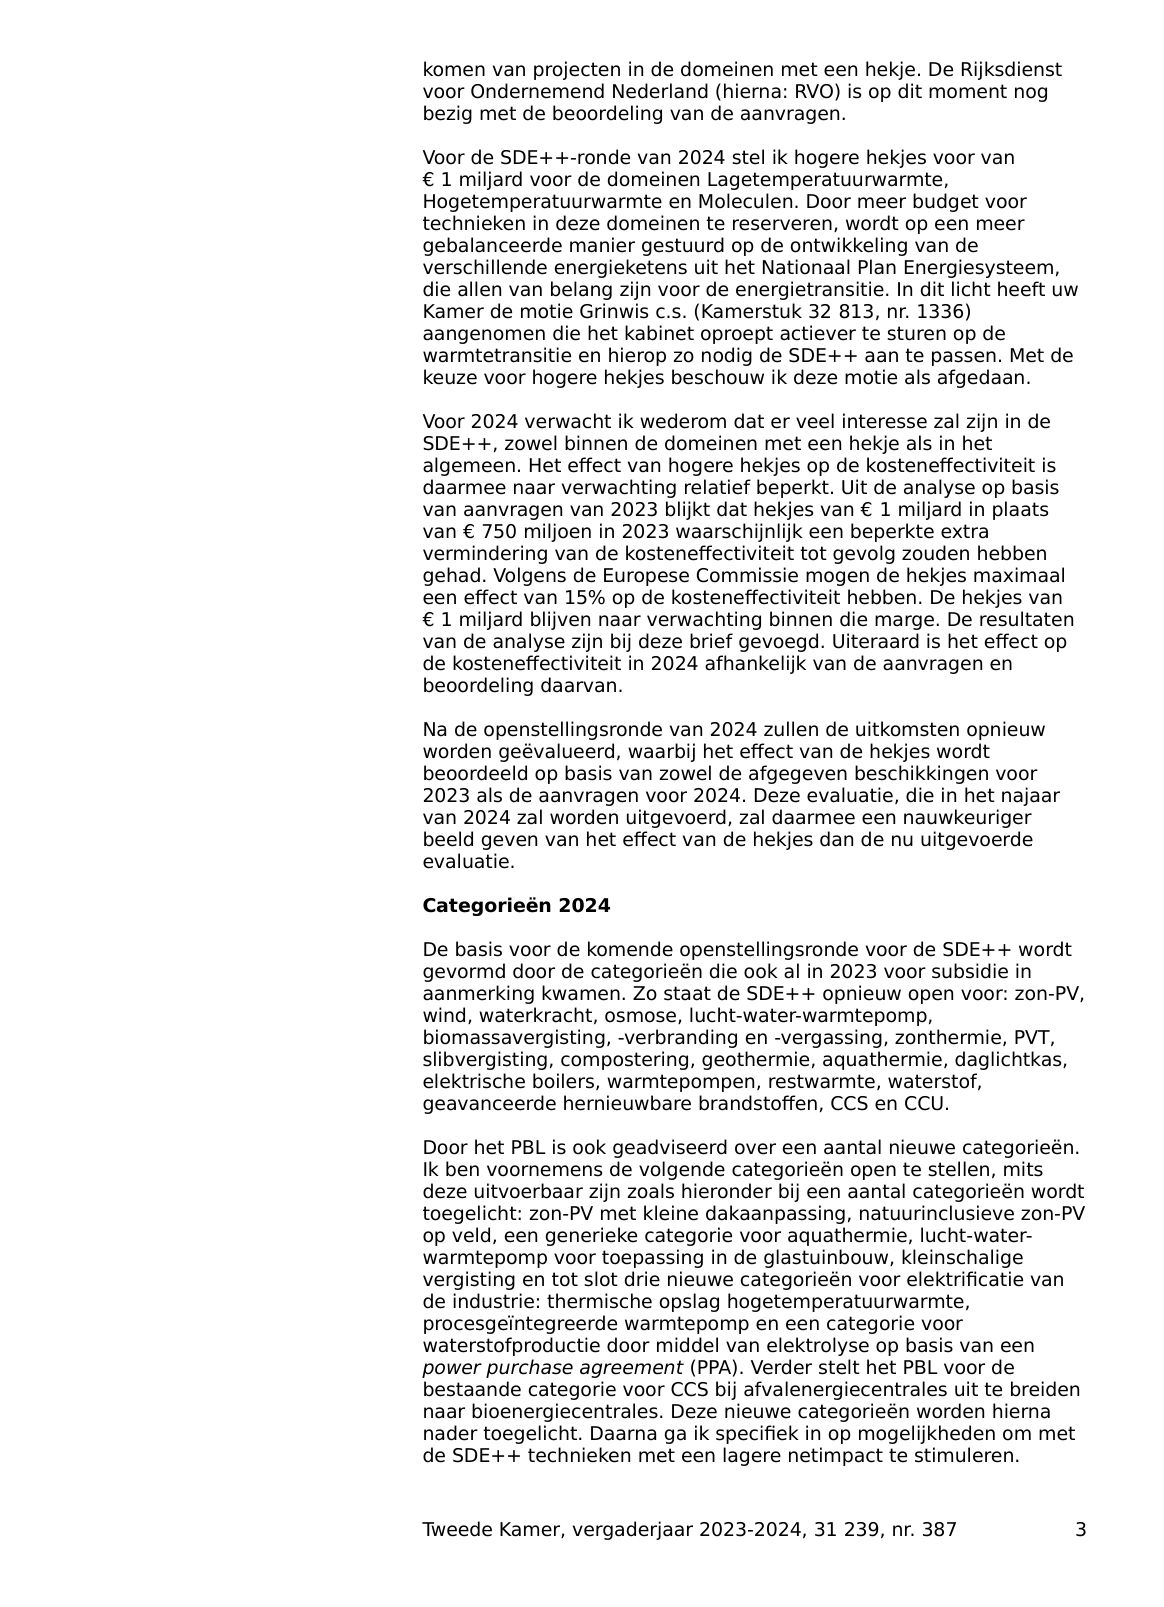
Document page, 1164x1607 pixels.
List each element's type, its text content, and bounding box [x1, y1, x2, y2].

text Door het PBL is ook geadviseerd over een aantal nieuwe categorieën. Ik ben voornemens de volgende categorieën open te stellen, mits deze uitvoerbaar zijn zoals hieronder bij een aantal categorieën wordt toegelicht: zon-PV met kleine dakaanpassing, natuurinclusieve zon-PV op veld, een generieke categorie voor aquathermie, lucht-water-warmtepomp voor toepassing in de glastuinbouw, kleinschalige vergisting en tot slot drie nieuwe categorieën voor elektrificatie van de industrie: thermische opslag hogetemperatuurwarmte, procesgeïntegreerde warmtepomp en een categorie voor waterstofproductie door middel van elektrolyse op basis van een power purchase agreement (PPA). Verder stelt het PBL voor de bestaande categorie voor CCS bij afvalenergiecentrales uit te breiden naar bioenergiecentrales. Deze nieuwe categorieën worden hierna nader toegelicht. Daarna ga ik specifiek in op mogelijkheden om met de SDE++ technieken met een lagere netimpact te stimuleren. [422, 1137, 1087, 1467]
text Voor 2024 verwacht ik wederom dat er veel interesse zal zijn in de SDE++, zowel binnen de domeinen met een hekje als in het algemeen. Het effect van hogere hekjes op de kosteneffectiviteit is daarmee naar verwachting relatief beperkt. Uit de analyse op basis van aanvragen van 2023 blijkt dat hekjes van € 1 miljard in plaats van € 750 miljoen in 2023 waarschijnlijk een beperkte extra vermindering van de kosteneffectiviteit tot gevolg zouden hebben gehad. Volgens de Europese Commissie mogen de hekjes maximaal een effect van 15% op de kosteneffectiviteit hebben. De hekjes van € 1 miljard blijven naar verwachting binnen die marge. De resultaten van de analyse zijn bij deze brief gevoegd. Uiteraard is het effect op de kosteneffectiviteit in 2024 afhankelijk van de aanvragen en beoordeling daarvan. [422, 411, 1087, 697]
text Voor de SDE++-ronde van 2024 stel ik hogere hekjes voor van € 1 miljard voor de domeinen Lagetemperatuurwarmte, Hogetemperatuurwarmte en Moleculen. Door meer budget voor technieken in deze domeinen te reserveren, wordt op een meer gebalanceerde manier gestuurd op de ontwikkeling van de verschillende energieketens uit het Nationaal Plan Energiesysteem, die allen van belang zijn voor de energietransitie. In dit licht heeft uw Kamer de motie Grinwis c.s. (Kamerstuk 32 813, nr. 1336) aangenomen die het kabinet oproept actiever te sturen op de warmtetransitie en hierop zo nodig de SDE++ aan te passen. Met de keuze voor hogere hekjes beschouw ik deze motie als afgedaan. [422, 147, 1087, 389]
subtitle Categorieën 2024 [422, 895, 1087, 917]
text De basis voor de komende openstellingsronde voor de SDE++ wordt gevormd door de categorieën die ook al in 2023 voor subsidie in aanmerking kwamen. Zo staat de SDE++ opnieuw open voor: zon-PV, wind, waterkracht, osmose, lucht-water-warmtepomp, biomassavergisting, -verbranding en -vergassing, zonthermie, PVT, slibvergisting, compostering, geothermie, aquathermie, daglichtkas, elektrische boilers, warmtepompen, restwarmte, waterstof, geavanceerde hernieuwbare brandstoffen, CCS en CCU. [422, 939, 1087, 1115]
text Na de openstellingsronde van 2024 zullen de uitkomsten opnieuw worden geëvalueerd, waarbij het effect van de hekjes wordt beoordeeld op basis van zowel de afgegeven beschikkingen voor 2023 als de aanvragen voor 2024. Deze evaluatie, die in het najaar van 2024 zal worden uitgevoerd, zal daarmee een nauwkeuriger beeld geven van het effect van de hekjes dan de nu uitgevoerde evaluatie. [422, 719, 1087, 873]
text komen van projecten in de domeinen met een hekje. De Rijksdienst voor Ondernemend Nederland (hierna: RVO) is op dit moment nog bezig met de beoordeling van de aanvragen. [422, 59, 1087, 125]
